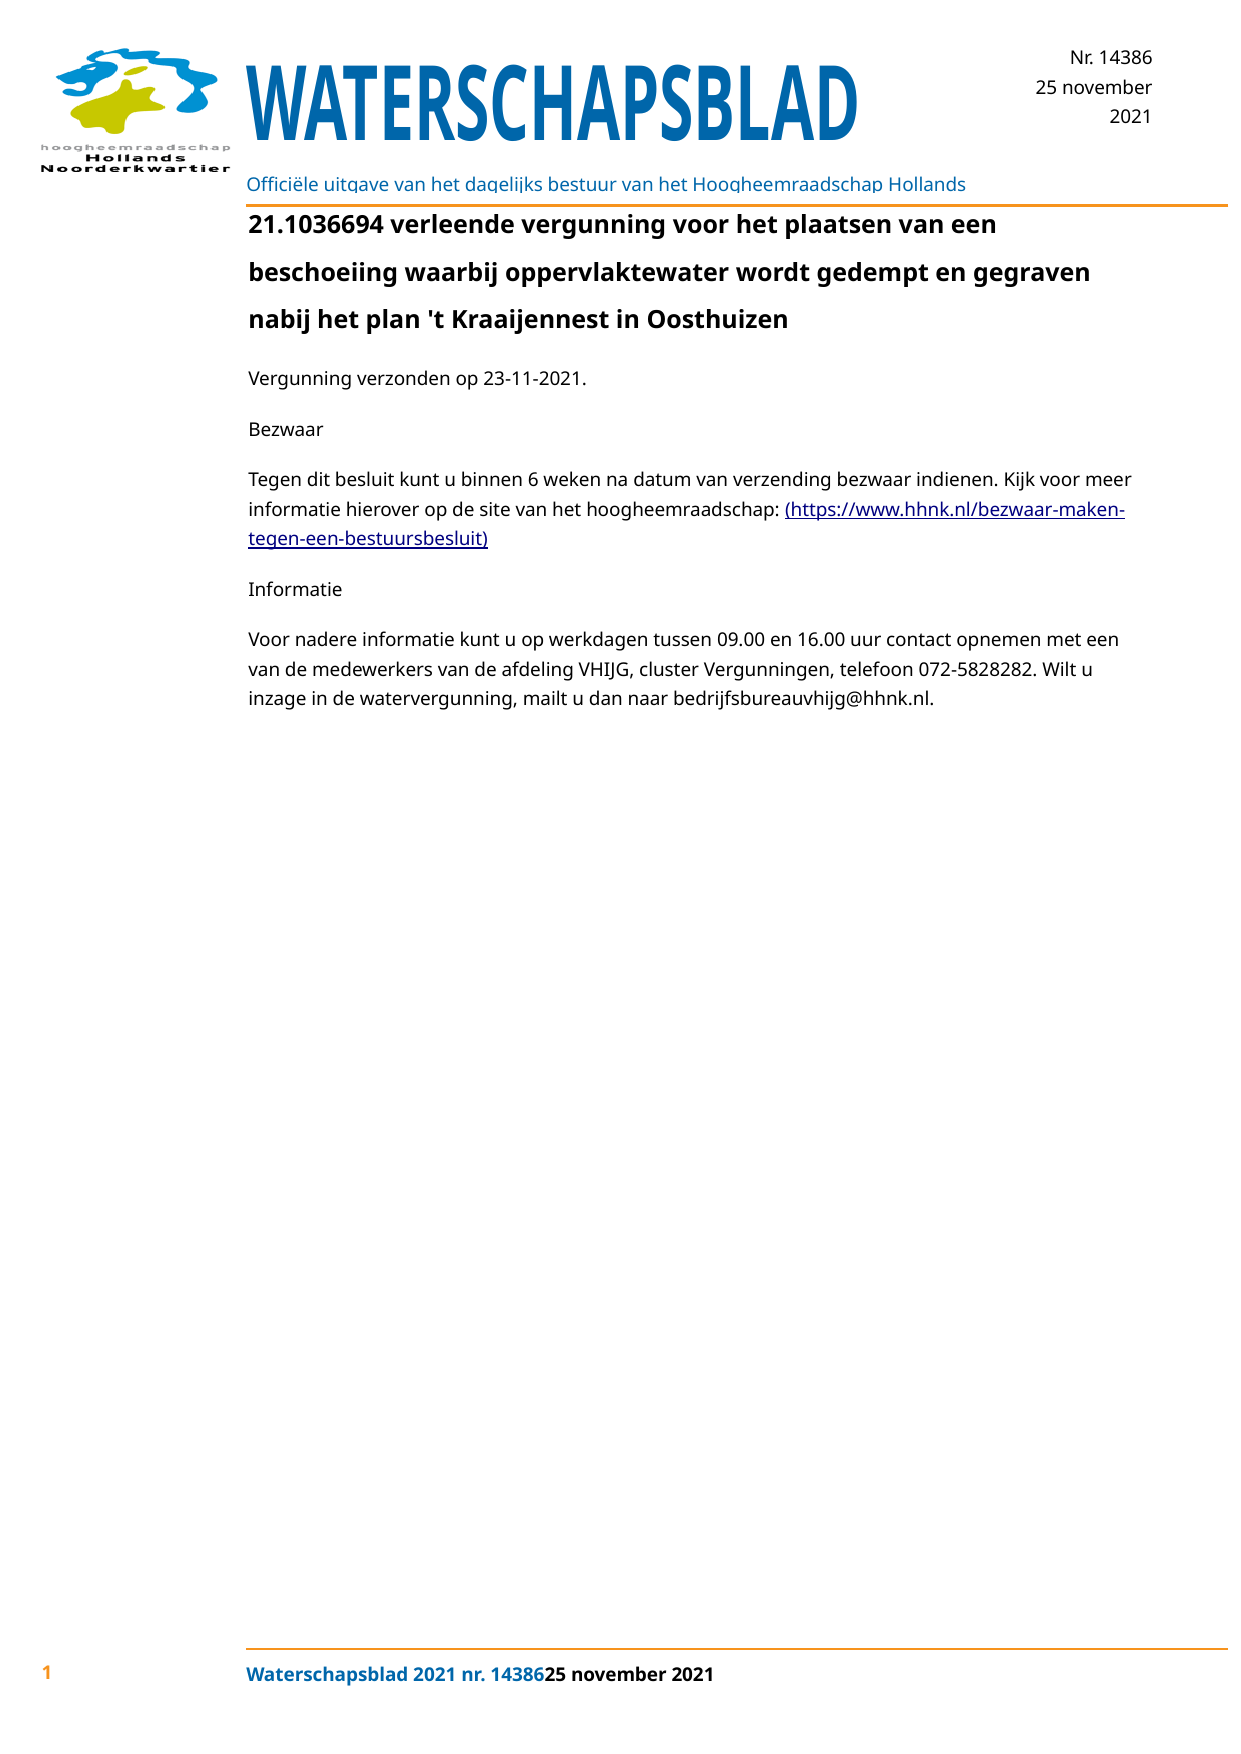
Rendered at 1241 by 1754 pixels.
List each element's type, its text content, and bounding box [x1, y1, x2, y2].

picture [41, 47, 231, 172]
text Informatie [248, 576, 1152, 602]
text Vergunning verzonden op 23-11-2021. [248, 366, 1152, 391]
text 21.1036694 verleende vergunning voor het plaatsen van een beschoeiing waarbij oppervlaktewater wordt gedempt en gegraven nabij het plan 't Kraaijennest in Oosthuizen [248, 207, 1152, 336]
text Tegen dit besluit kunt u binnen 6 weken na datum van verzending bezwaar indienen. Kijk voor meer informatie hierover op de site van het hoogheemraadschap: (https://www.hhnk.nl/bezwaar-maken-tegen-een-bestuursbesluit) [248, 466, 1152, 551]
text Bezwaar [248, 416, 1152, 442]
text Voor nadere informatie kunt u op werkdagen tussen 09.00 en 16.00 uur contact opnemen met een van de medewerkers van de afdeling VHIJG, cluster Vergunningen, telefoon 072-5828282. Wilt u inzage in de watervergunning, mailt u dan naar bedrijfsbureauvhijg@hhnk.nl. [248, 626, 1152, 711]
